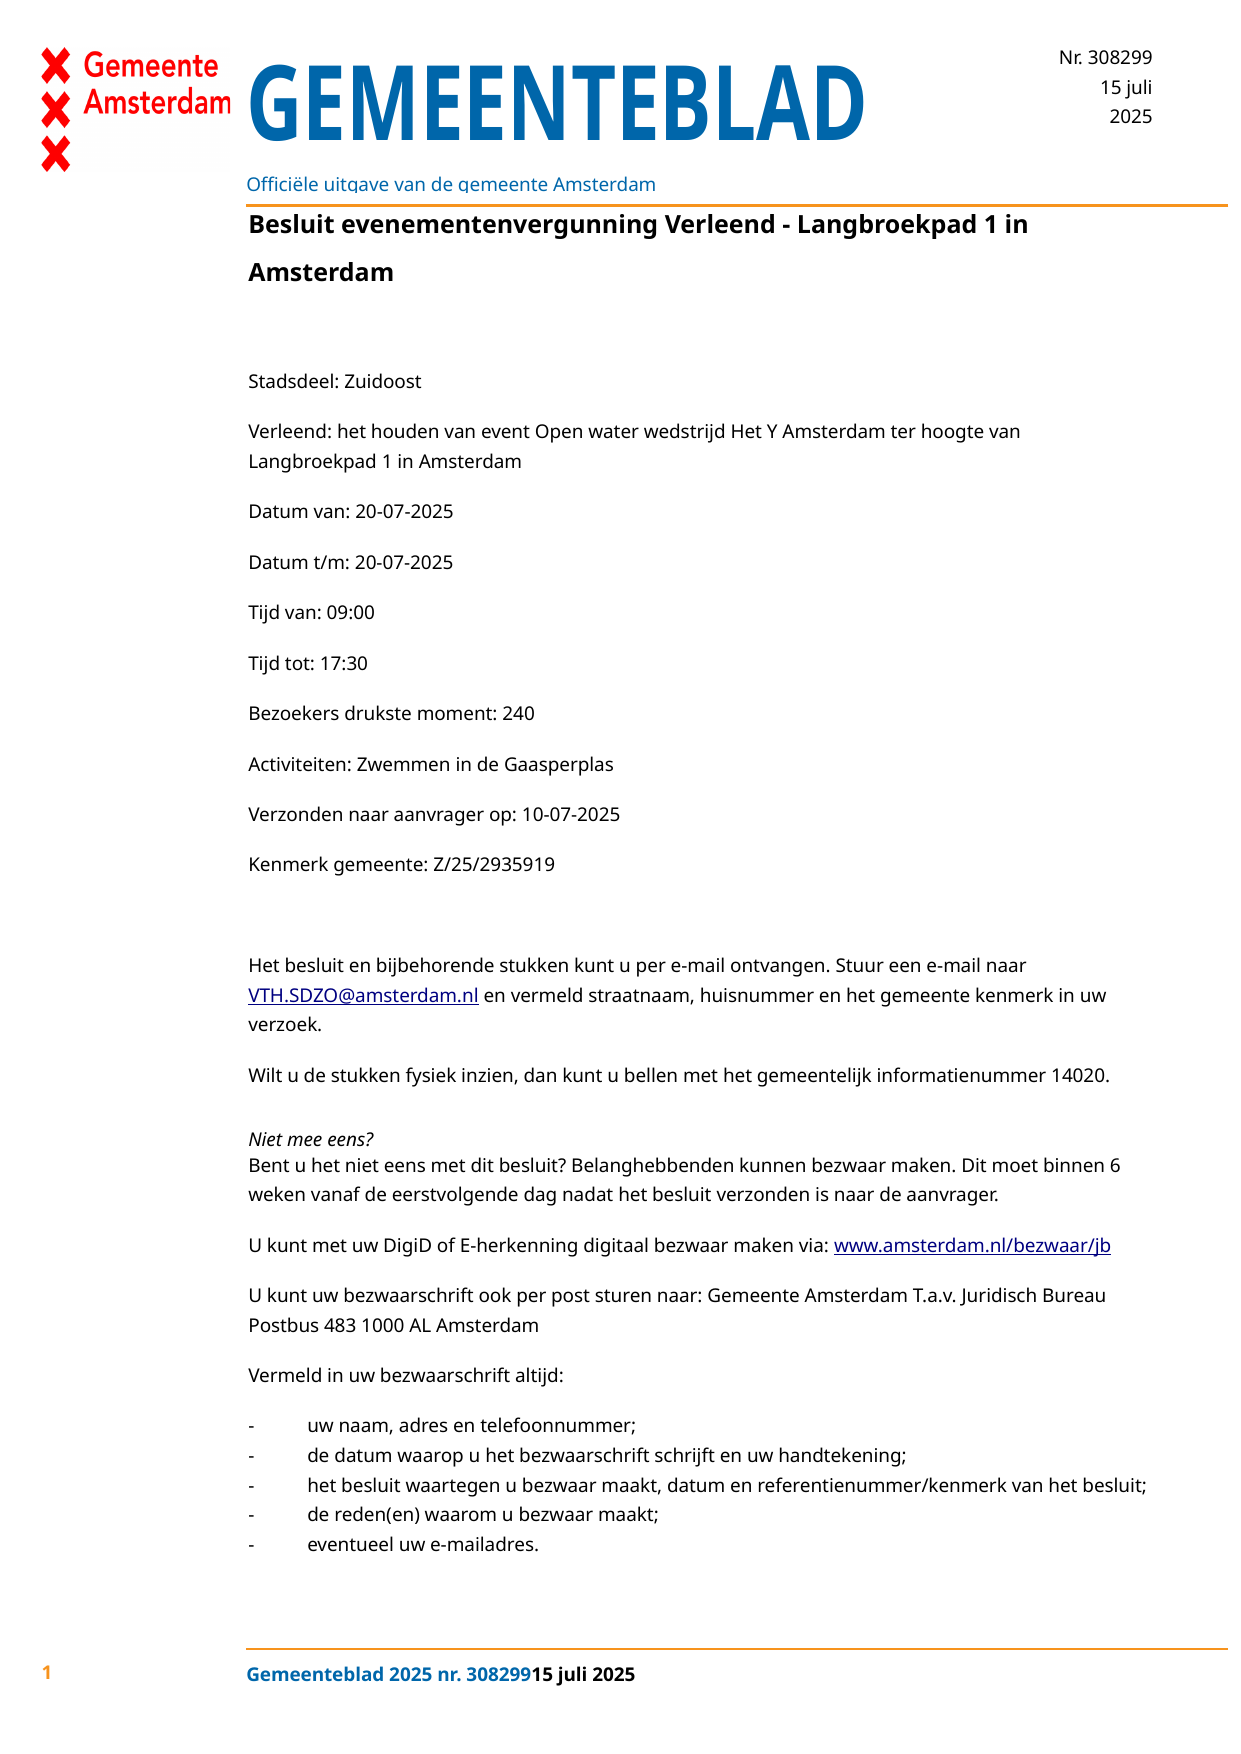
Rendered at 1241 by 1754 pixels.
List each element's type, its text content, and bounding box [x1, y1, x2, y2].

text Wilt u de stukken fysiek inzien, dan kunt u bellen met het gemeentelijk informatienummer 14020. [248, 1062, 1152, 1088]
text Het besluit en bijbehorende stukken kunt u per e-mail ontvangen. Stuur een e-mail naar VTH.SDZO@amsterdam.nl en vermeld straatnaam, huisnummer en het gemeente kenmerk in uw verzoek. [248, 952, 1152, 1037]
text Datum van: 20-07-2025 [248, 499, 1152, 524]
text Verzonden naar aanvrager op: 10-07-2025 [248, 801, 1152, 827]
text Verleend: het houden van event Open water wedstrijd Het Y Amsterdam ter hoogte van Langbroekpad 1 in Amsterdam [248, 419, 1152, 474]
text Besluit evenementenvergunning Verleend - Langbroekpad 1 in Amsterdam [248, 207, 1152, 288]
text Tijd tot: 17:30 [248, 650, 1152, 676]
text Kenmerk gemeente: Z/25/2935919 [248, 852, 1152, 877]
text Stadsdeel: Zuidoost [248, 368, 1152, 394]
picture [41, 47, 231, 172]
list het besluit waartegen u bezwaar maakt, datum en referentienummer/kenmerk van het besluit; [248, 1472, 1152, 1497]
text U kunt met uw DigiD of E-herkenning digitaal bezwaar maken via: www.amsterdam.nl/bezwaar/jb [248, 1232, 1152, 1257]
list eventueel uw e-mailadres. [248, 1531, 1152, 1557]
text Bent u het niet eens met dit besluit? Belanghebbenden kunnen bezwaar maken. Dit moet binnen 6 weken vanaf de eerstvolgende dag nadat het besluit verzonden is naar de aanvrager. [248, 1152, 1152, 1207]
list uw naam, adres en telefoonnummer; [248, 1413, 1152, 1438]
list de datum waarop u het bezwaarschrift schrijft en uw handtekening; [248, 1442, 1152, 1468]
text Activiteiten: Zwemmen in de Gaasperplas [248, 751, 1152, 777]
text Bezoekers drukste moment: 240 [248, 700, 1152, 726]
text U kunt uw bezwaarschrift ook per post sturen naar: Gemeente Amsterdam T.a.v. Juridisch Bureau Postbus 483 1000 AL Amsterdam [248, 1282, 1152, 1337]
list de reden(en) waarom u bezwaar maakt; [248, 1501, 1152, 1527]
text Tijd van: 09:00 [248, 599, 1152, 625]
text Datum t/m: 20-07-2025 [248, 549, 1152, 575]
text Vermeld in uw bezwaarschrift altijd: [248, 1362, 1152, 1388]
text Niet mee eens? [248, 1126, 1152, 1152]
